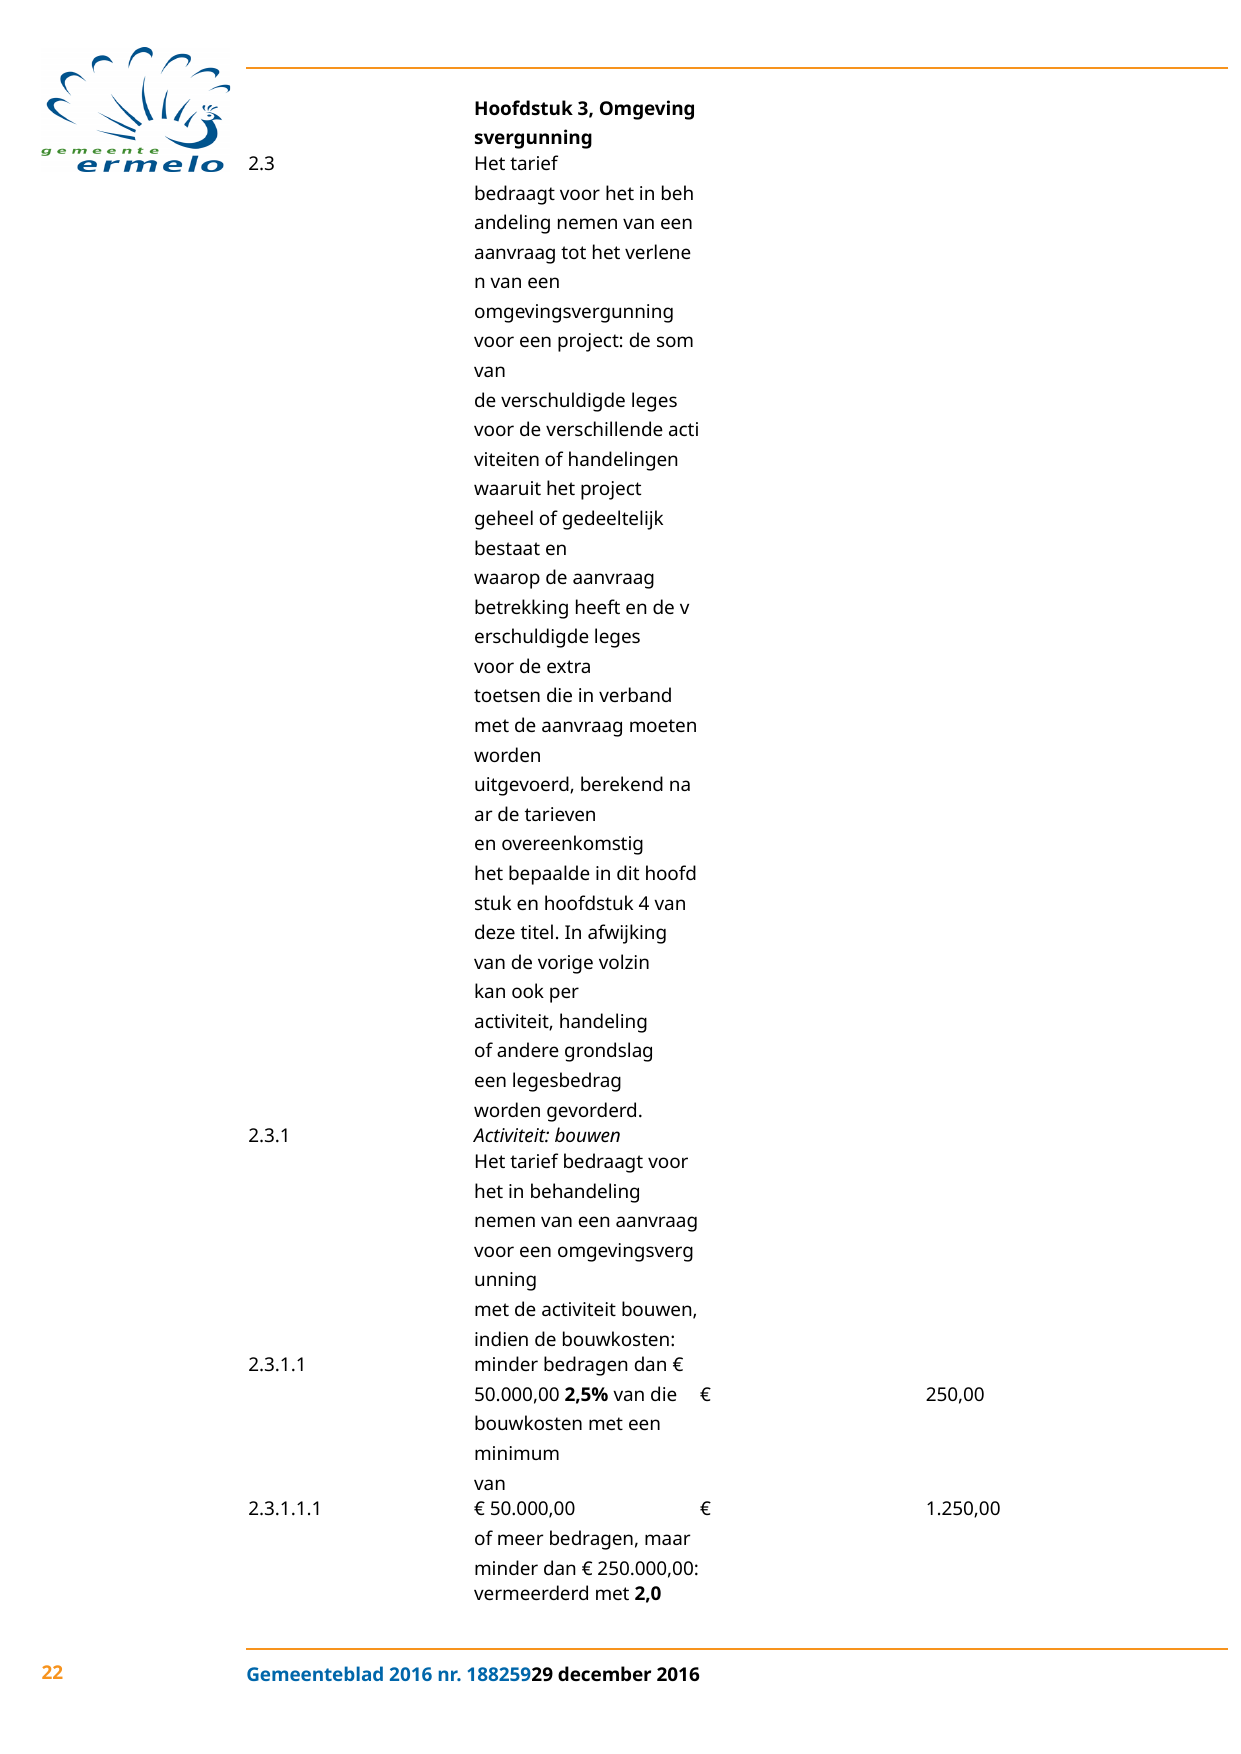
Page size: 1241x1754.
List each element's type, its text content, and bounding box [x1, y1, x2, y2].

table_cell 1.250,00 [926, 1496, 1152, 1580]
table_cell [926, 150, 1152, 1122]
table_cell vermeerderd met 2,0 [474, 1580, 700, 1606]
table_cell [248, 1148, 474, 1351]
table_cell [926, 1123, 1152, 1148]
table_cell [248, 95, 474, 150]
table_cell € [700, 1496, 926, 1580]
table_cell [926, 1148, 1152, 1351]
table_cell [700, 1580, 926, 1606]
table_cell 2.3 [248, 150, 474, 1122]
table_cell € [700, 1351, 926, 1496]
table_cell [926, 95, 1152, 150]
table_cell 2.3.1 [248, 1123, 474, 1148]
table_cell [700, 1123, 926, 1148]
table_cell minder bedragen dan € 50.000,00 2,5% van die bouwkosten met een minimum van [474, 1351, 700, 1496]
table_cell [700, 1148, 926, 1351]
table_cell Het tarief bedraagt voor het in behandeling nemen van een aanvraag tot het verlenen van een omgevingsvergunning voor een project: de som van de verschuldigde leges voor de verschillende activiteiten of handelingen waaruit het project geheel of gedeeltelijk bestaat en waarop de aanvraag betrekking heeft en de verschuldigde leges voor de extra toetsen die in verband met de aanvraag moeten worden uitgevoerd, berekend naar de tarieven en overeenkomstig het bepaalde in dit hoofdstuk en hoofdstuk 4 van deze titel. In afwijking van de vorige volzin kan ook per activiteit, handeling of andere grondslag een legesbedrag worden gevorderd. [474, 150, 700, 1122]
table_cell Hoofdstuk 3, Omgevingsvergunning [474, 95, 700, 150]
table_cell 2.3.1.1 [248, 1351, 474, 1496]
table_cell [248, 1580, 474, 1606]
table_cell [926, 1580, 1152, 1606]
table_cell [700, 150, 926, 1122]
table_cell Het tarief bedraagt voor het in behandeling nemen van een aanvraag voor een omgevingsvergunning met de activiteit bouwen, indien de bouwkosten: [474, 1148, 700, 1351]
table_cell Activiteit: bouwen [474, 1123, 700, 1148]
table_cell [700, 95, 926, 150]
table_cell € 50.000,00 of meer bedragen, maar minder dan € 250.000,00: [474, 1496, 700, 1580]
table_cell 250,00 [926, 1351, 1152, 1496]
picture [41, 47, 231, 172]
table_cell 2.3.1.1.1 [248, 1496, 474, 1580]
